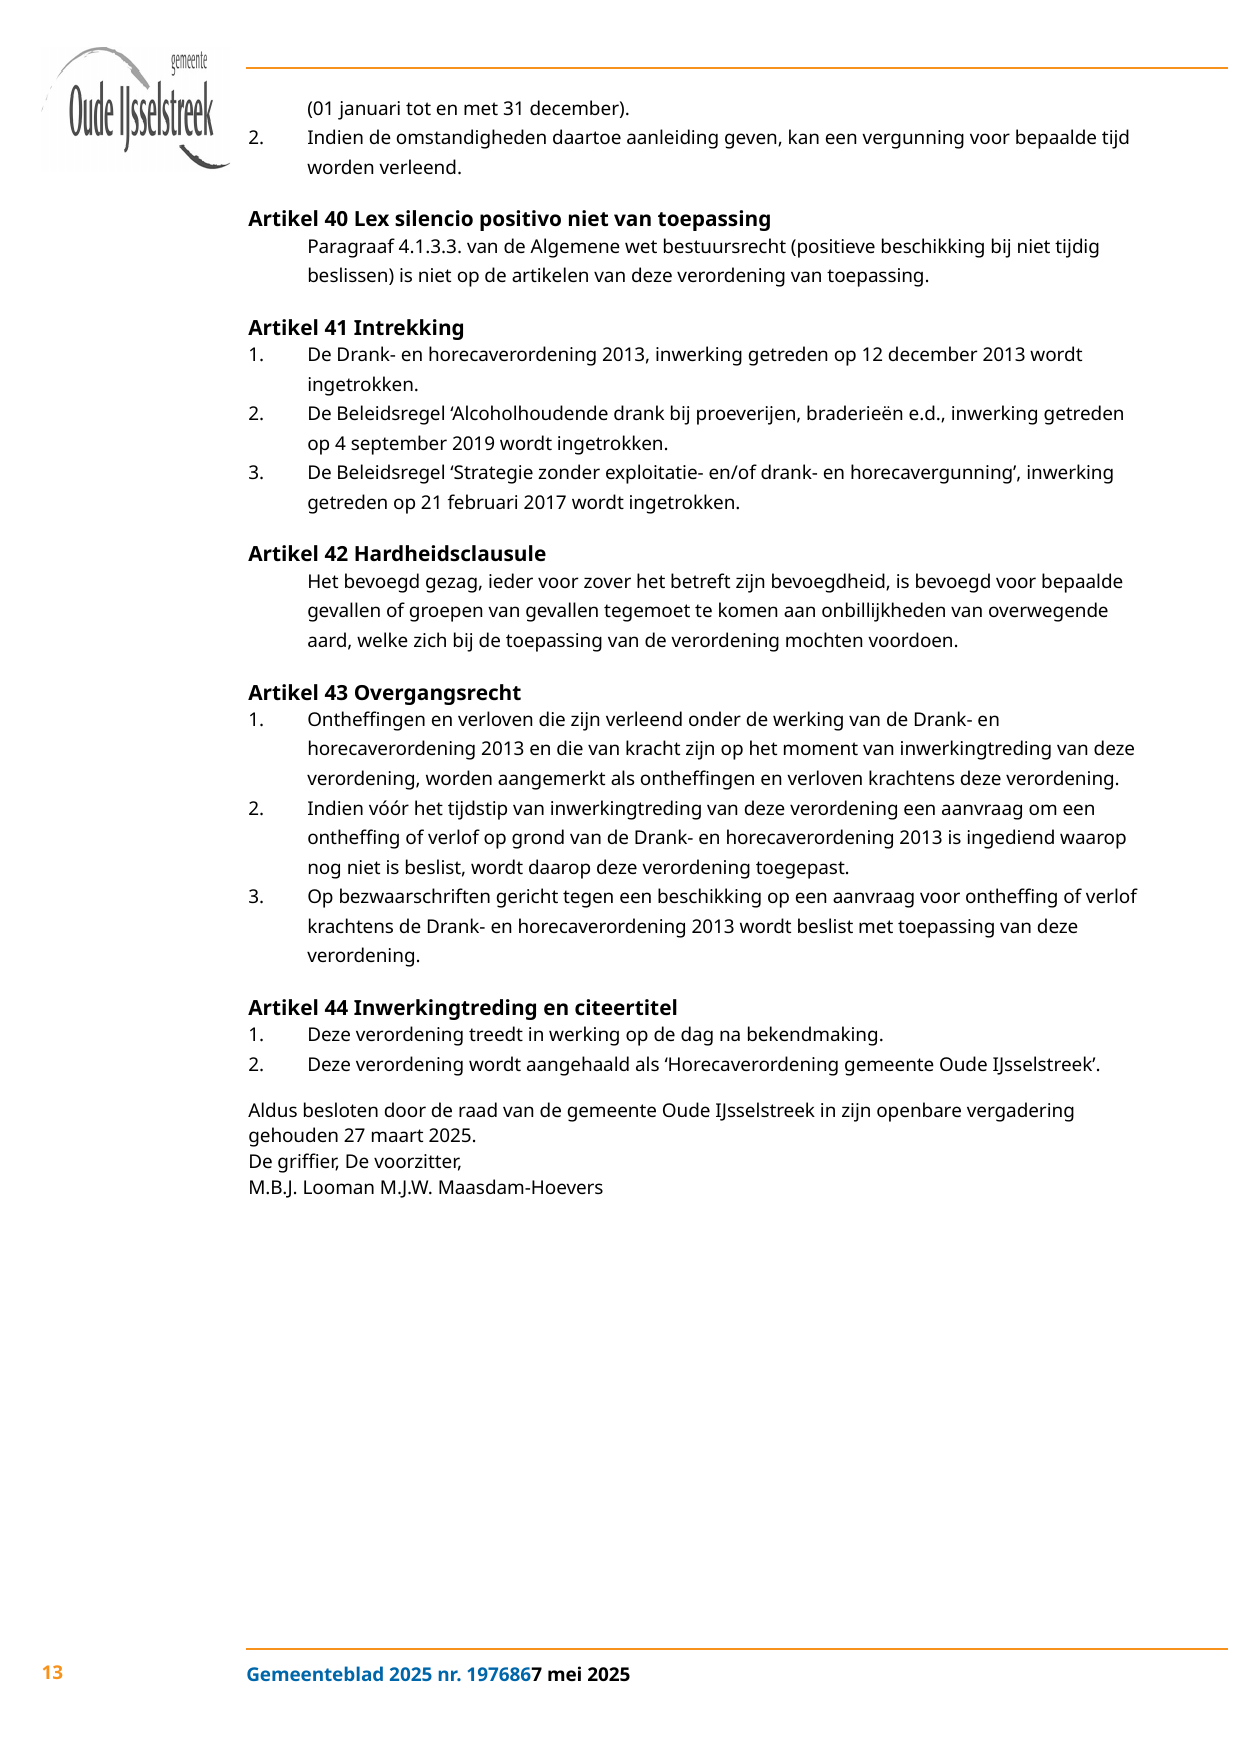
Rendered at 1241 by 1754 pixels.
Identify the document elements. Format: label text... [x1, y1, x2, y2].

picture [41, 47, 231, 172]
text M.B.J. Looman M.J.W. Maasdam-Hoevers [248, 1174, 1152, 1200]
list De Beleidsregel ‘Strategie zonder exploitatie- en/of drank- en horecavergunning’, inwerking getreden op 21 februari 2017 wordt ingetrokken. [248, 459, 1152, 515]
list Op bezwaarschriften gericht tegen een beschikking op een aanvraag voor ontheffing of verlof krachtens de Drank- en horecaverordening 2013 wordt beslist met toepassing van deze verordening. [248, 883, 1152, 968]
text Aldus besloten door de raad van de gemeente Oude IJsselstreek in zijn openbare vergadering gehouden 27 maart 2025. [248, 1097, 1152, 1148]
text Artikel 44 Inwerkingtreding en citeertitel [248, 993, 1152, 1022]
text Artikel 41 Intrekking [248, 313, 1152, 341]
list Indien de omstandigheden daartoe aanleiding geven, kan een vergunning voor bepaalde tijd worden verleend. [248, 124, 1152, 180]
text Artikel 42 Hardheidsclausule [248, 539, 1152, 568]
text Artikel 43 Overgangsrecht [248, 678, 1152, 706]
list (01 januari tot en met 31 december). [248, 95, 1152, 121]
list De Beleidsregel ‘Alcoholhoudende drank bij proeverijen, braderieën e.d., inwerking getreden op 4 september 2019 wordt ingetrokken. [248, 400, 1152, 456]
list Paragraaf 4.1.3.3. van de Algemene wet bestuursrecht (positieve beschikking bij niet tijdig beslissen) is niet op de artikelen van deze verordening van toepassing. [248, 233, 1152, 288]
list Indien vóór het tijdstip van inwerkingtreding van deze verordening een aanvraag om een ontheffing of verlof op grond van de Drank- en horecaverordening 2013 is ingediend waarop nog niet is beslist, wordt daarop deze verordening toegepast. [248, 795, 1152, 880]
list De Drank- en horecaverordening 2013, inwerking getreden op 12 december 2013 wordt ingetrokken. [248, 341, 1152, 397]
list Het bevoegd gezag, ieder voor zover het betreft zijn bevoegdheid, is bevoegd voor bepaalde gevallen of groepen van gevallen tegemoet te komen aan onbillijkheden van overwegende aard, welke zich bij de toepassing van de verordening mochten voordoen. [248, 568, 1152, 653]
text Artikel 40 Lex silencio positivo niet van toepassing [248, 204, 1152, 233]
text De griffier, De voorzitter, [248, 1148, 1152, 1174]
list Ontheffingen en verloven die zijn verleend onder de werking van de Drank- en horecaverordening 2013 en die van kracht zijn op het moment van inwerkingtreding van deze verordening, worden aangemerkt als ontheffingen en verloven krachtens deze verordening. [248, 706, 1152, 791]
list Deze verordening wordt aangehaald als ‘Horecaverordening gemeente Oude IJsselstreek’. [248, 1051, 1152, 1077]
list Deze verordening treedt in werking op de dag na bekendmaking. [248, 1022, 1152, 1047]
